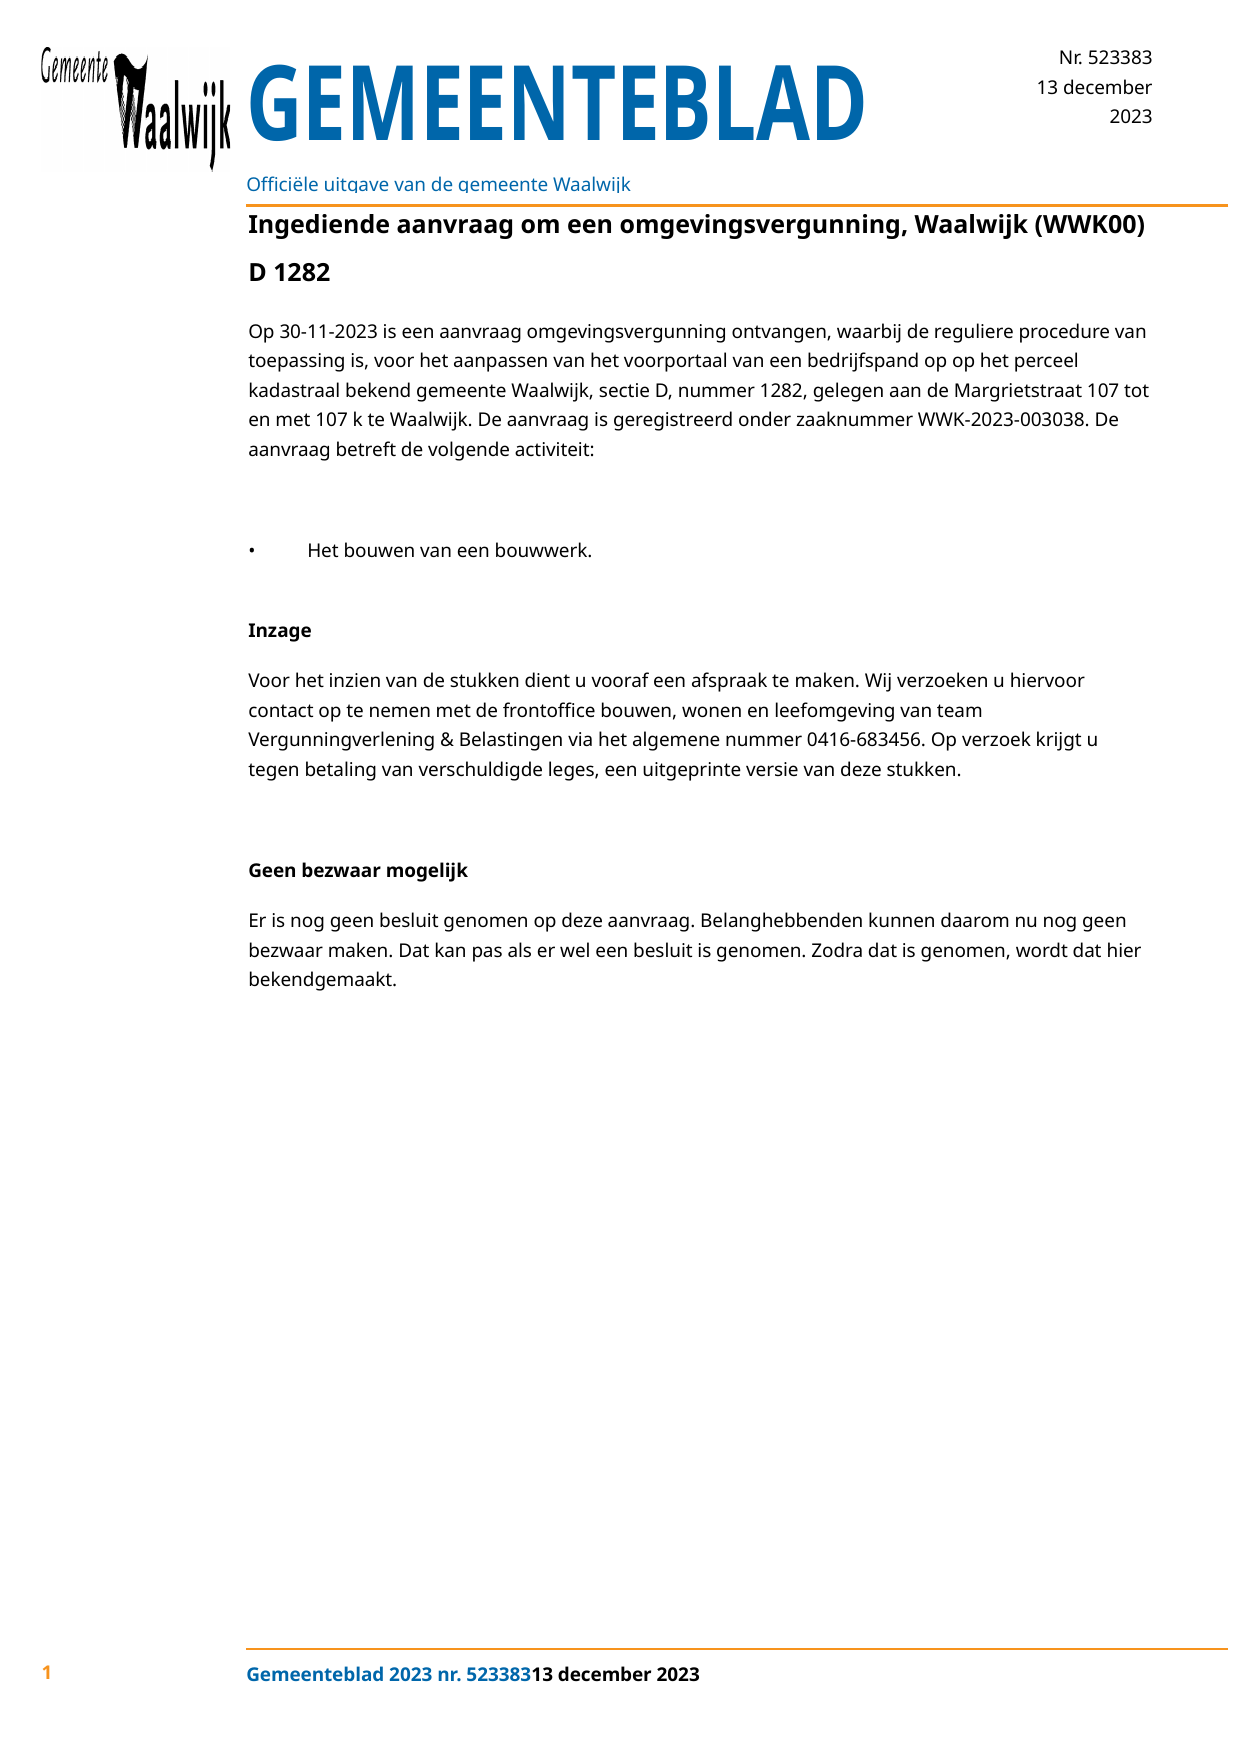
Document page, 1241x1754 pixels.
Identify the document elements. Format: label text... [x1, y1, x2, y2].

text Voor het inzien van de stukken dient u vooraf een afspraak te maken. Wij verzoeken u hiervoor contact op te nemen met de frontoffice bouwen, wonen en leefomgeving van team Vergunningverlening & Belastingen via het algemene nummer 0416-683456. Op verzoek krijgt u tegen betaling van verschuldigde leges, een uitgeprinte versie van deze stukken. [248, 667, 1152, 782]
text Inzage [248, 617, 1152, 643]
text Op 30-11-2023 is een aanvraag omgevingsvergunning ontvangen, waarbij de reguliere procedure van toepassing is, voor het aanpassen van het voorportaal van een bedrijfspand op op het perceel kadastraal bekend gemeente Waalwijk, sectie D, nummer 1282, gelegen aan de Margrietstraat 107 tot en met 107 k te Waalwijk. De aanvraag is geregistreerd onder zaaknummer WWK-2023-003038. De aanvraag betreft de volgende activiteit: [248, 318, 1152, 462]
picture [41, 47, 231, 172]
text Geen bezwaar mogelijk [248, 857, 1152, 883]
text Er is nog geen besluit genomen op deze aanvraag. Belanghebbenden kunnen daarom nu nog geen bezwaar maken. Dat kan pas als er wel een besluit is genomen. Zodra dat is genomen, wordt dat hier bekendgemaakt. [248, 907, 1152, 992]
list Het bouwen van een bouwwerk. [248, 537, 1152, 563]
text Ingediende aanvraag om een omgevingsvergunning, Waalwijk (WWK00) D 1282 [248, 207, 1152, 288]
